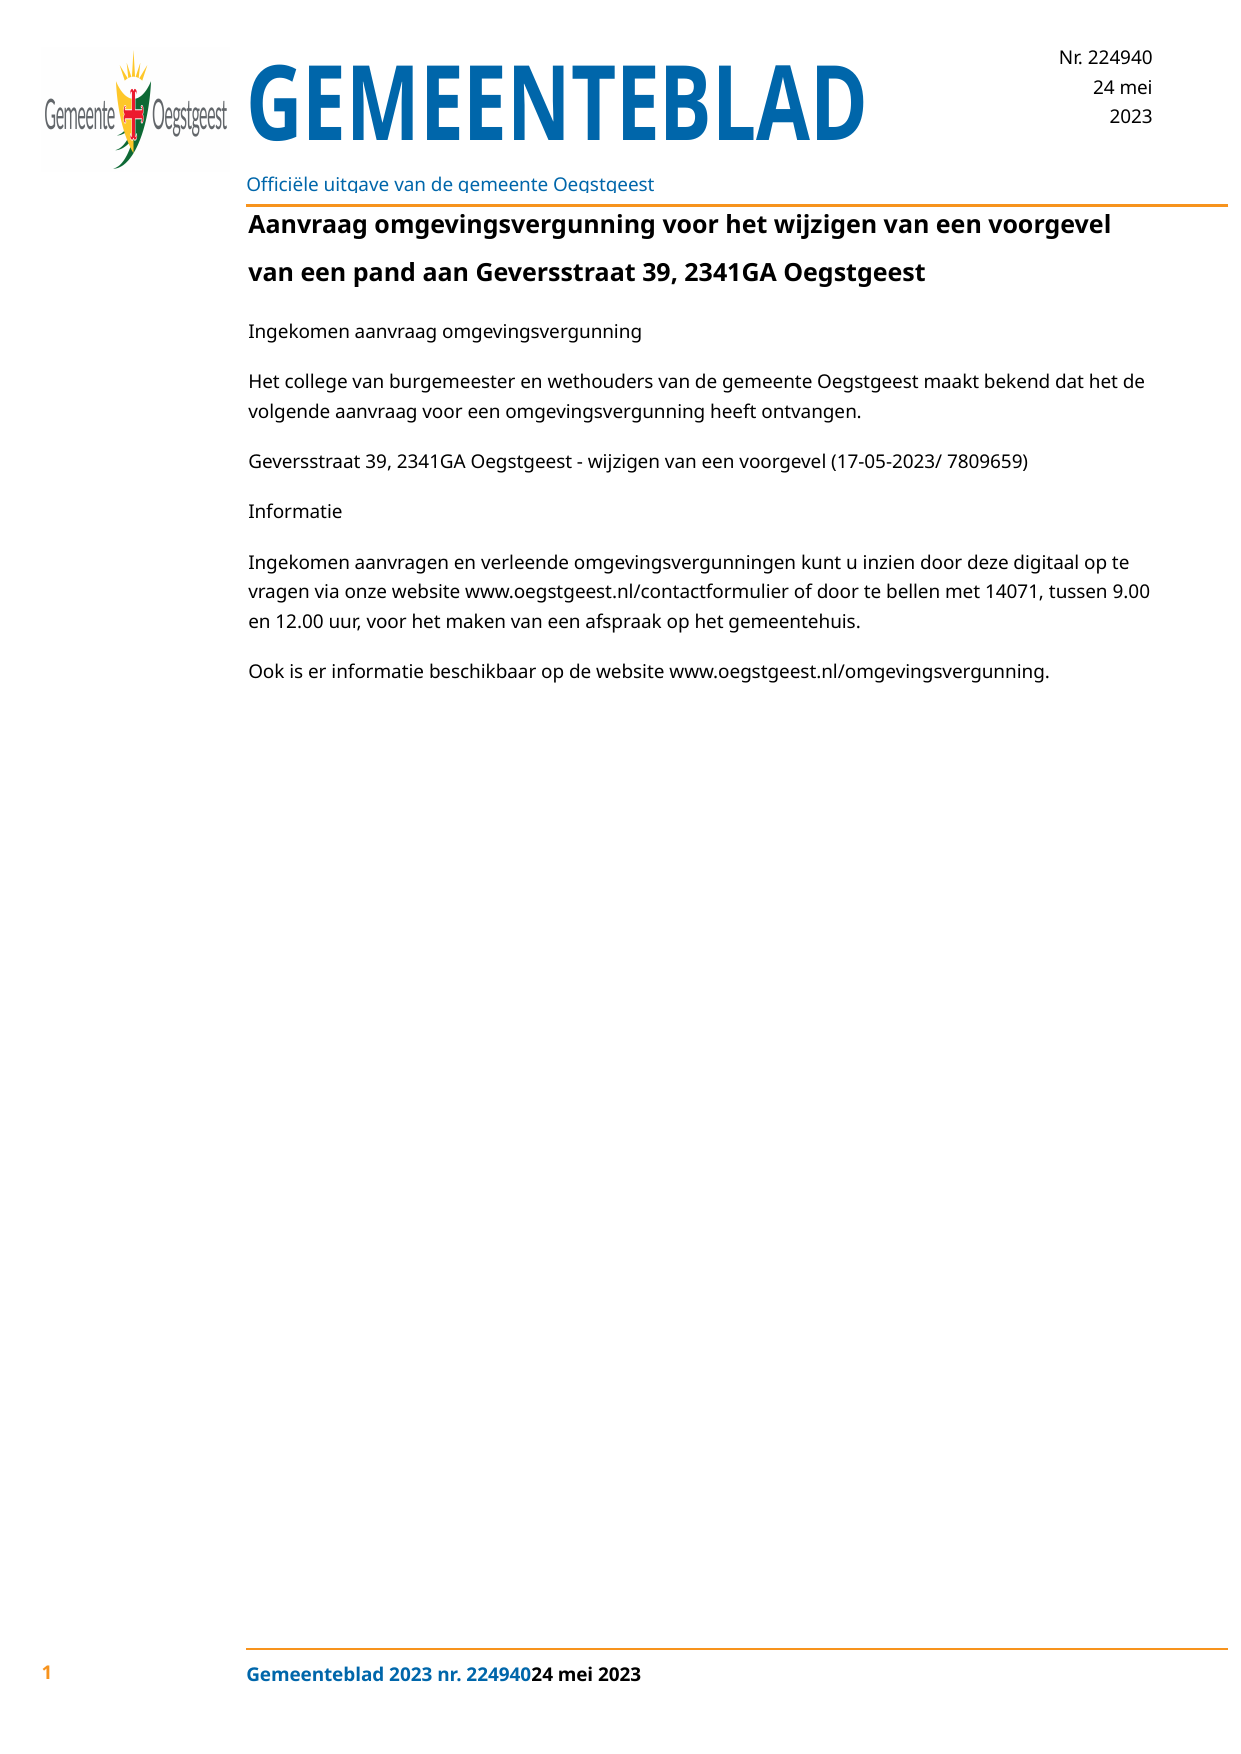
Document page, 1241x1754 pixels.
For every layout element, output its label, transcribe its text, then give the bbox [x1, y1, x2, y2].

text Geversstraat 39, 2341GA Oegstgeest - wijzigen van een voorgevel (17-05-2023/ 7809659) [248, 448, 1152, 474]
text Aanvraag omgevingsvergunning voor het wijzigen van een voorgevel van een pand aan Geversstraat 39, 2341GA Oegstgeest [248, 207, 1152, 288]
text Ook is er informatie beschikbaar op de website www.oegstgeest.nl/omgevingsvergunning. [248, 659, 1152, 684]
text Ingekomen aanvragen en verleende omgevingsvergunningen kunt u inzien door deze digitaal op te vragen via onze website www.oegstgeest.nl/contactformulier of door te bellen met 14071, tussen 9.00 en 12.00 uur, voor het maken van een afspraak op het gemeentehuis. [248, 549, 1152, 634]
text Informatie [248, 499, 1152, 524]
text Het college van burgemeester en wethouders van de gemeente Oegstgeest maakt bekend dat het de volgende aanvraag voor een omgevingsvergunning heeft ontvangen. [248, 368, 1152, 424]
picture [41, 47, 231, 172]
text Ingekomen aanvraag omgevingsvergunning [248, 318, 1152, 344]
